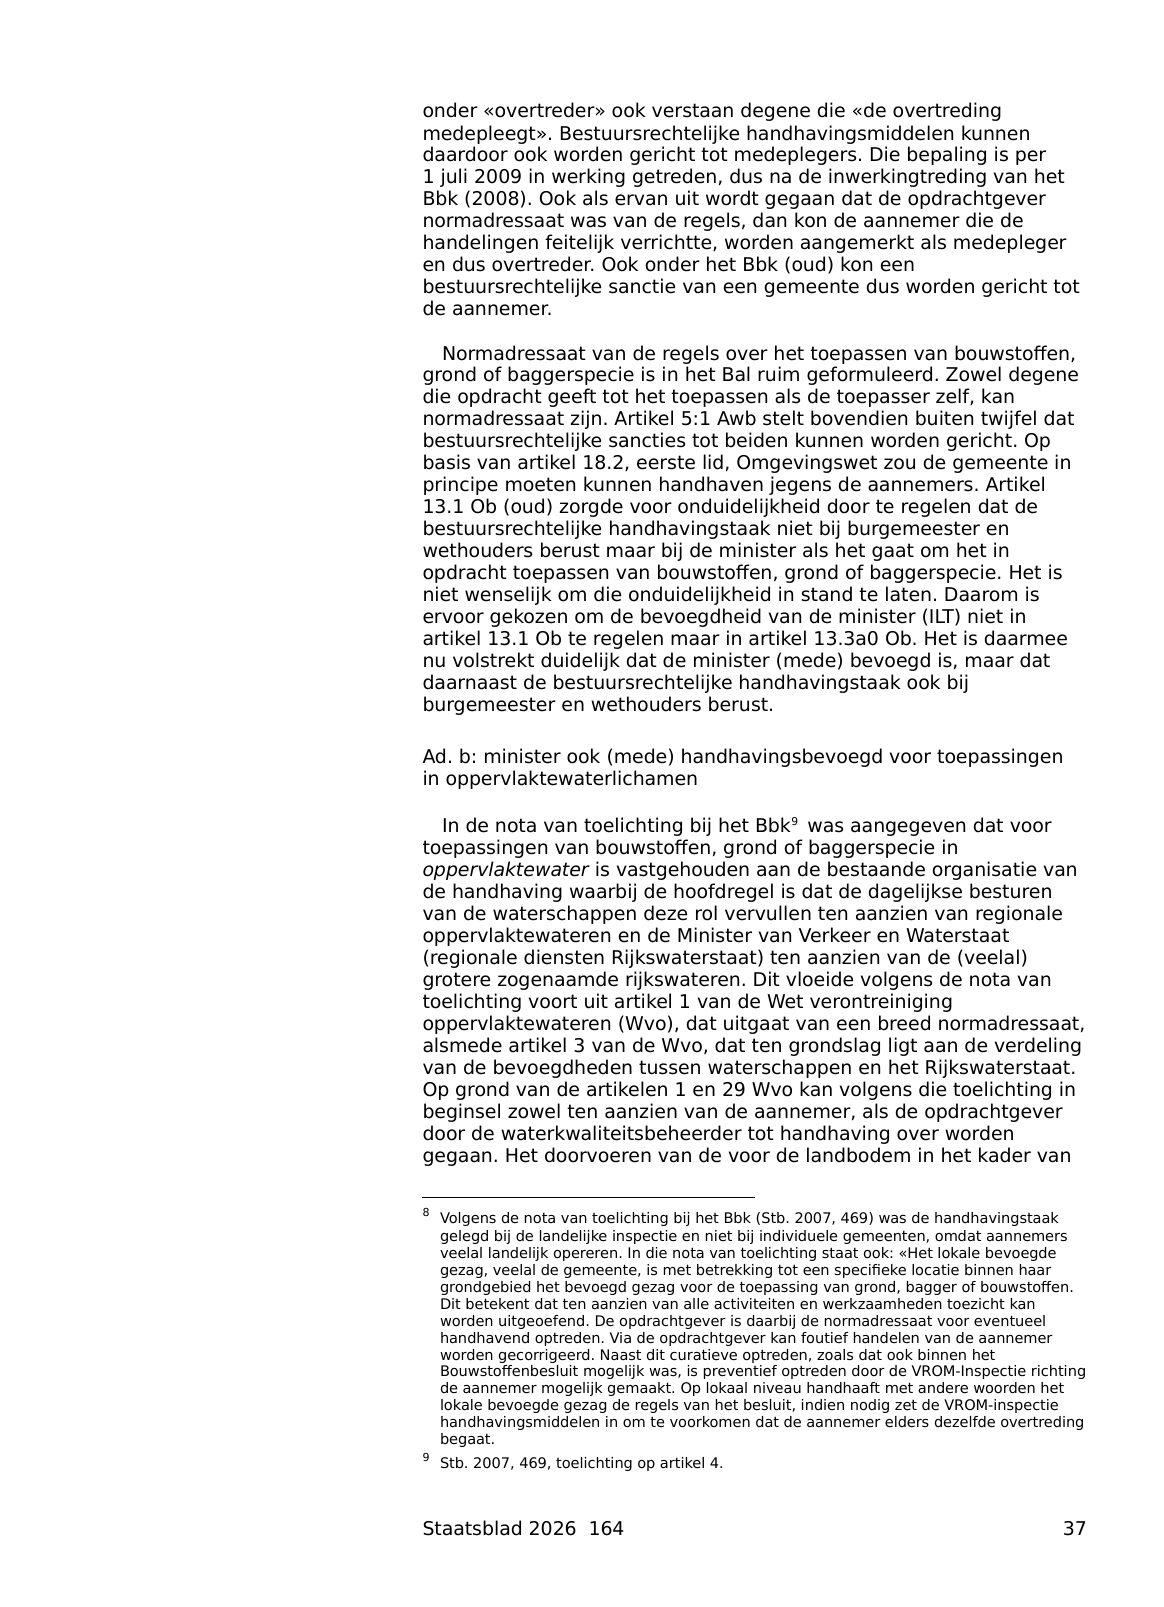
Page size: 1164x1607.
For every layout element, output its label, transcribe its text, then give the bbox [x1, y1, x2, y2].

text Volgens de nota van toelichting bij het Bbk (Stb. 2007, 469) was de handhavingstaak gelegd bij de landelijke inspectie en niet bij individuele gemeenten, omdat aannemers veelal landelijk opereren. In die nota van toelichting staat ook: «Het lokale bevoegde gezag, veelal de gemeente, is met betrekking tot een specifieke locatie binnen haar grondgebied het bevoegd gezag voor de toepassing van grond, bagger of bouwstoffen. Dit betekent dat ten aanzien van alle activiteiten en werkzaamheden toezicht kan worden uitgeoefend. De opdrachtgever is daarbij de normadressaat voor eventueel handhavend optreden. Via de opdrachtgever kan foutief handelen van de aannemer worden gecorrigeerd. Naast dit curatieve optreden, zoals dat ook binnen het Bouwstoffenbesluit mogelijk was, is preventief optreden door de VROM-Inspectie richting de aannemer mogelijk gemaakt. Op lokaal niveau handhaaft met andere woorden het lokale bevoegde gezag de regels van het besluit, indien nodig zet de VROM-inspectie handhavingsmiddelen in om te voorkomen dat de aannemer elders dezelfde overtreding begaat. [422, 1206, 1087, 1448]
text In de nota van toelichting bij het Bbk was aangegeven dat voor toepassingen van bouwstoffen, grond of baggerspecie in oppervlaktewater is vastgehouden aan de bestaande organisatie van de handhaving waarbij de hoofdregel is dat de dagelijkse besturen van de waterschappen deze rol vervullen ten aanzien van regionale oppervlaktewateren en de Minister van Verkeer en Waterstaat (regionale diensten Rijkswaterstaat) ten aanzien van de (veelal) grotere zogenaamde rijkswateren. Dit vloeide volgens de nota van toelichting voort uit artikel 1 van de Wet verontreiniging oppervlaktewateren (Wvo), dat uitgaat van een breed normadressaat, alsmede artikel 3 van de Wvo, dat ten grondslag ligt aan de verdeling van de bevoegdheden tussen waterschappen en het Rijkswaterstaat. Op grond van de artikelen 1 en 29 Wvo kan volgens die toelichting in beginsel zowel ten aanzien van de aannemer, als de opdrachtgever door de waterkwaliteitsbeheerder tot handhaving over worden gegaan. Het doorvoeren van de voor de landbodem in het kader van [422, 815, 1087, 1167]
text onder «overtreder» ook verstaan degene die «de overtreding medepleegt». Bestuursrechtelijke handhavingsmiddelen kunnen daardoor ook worden gericht tot medeplegers. Die bepaling is per 1 juli 2009 in werking getreden, dus na de inwerkingtreding van het Bbk (2008). Ook als ervan uit wordt gegaan dat de opdrachtgever normadressaat was van de regels, dan kon de aannemer die de handelingen feitelijk verrichtte, worden aangemerkt als medepleger en dus overtreder. Ook onder het Bbk (oud) kon een bestuursrechtelijke sanctie van een gemeente dus worden gericht tot de aannemer. [422, 100, 1087, 320]
text Stb. 2007, 469, toelichting op artikel 4. [422, 1451, 1087, 1473]
text Normadressaat van de regels over het toepassen van bouwstoffen, grond of baggerspecie is in het Bal ruim geformuleerd. Zowel degene die opdracht geeft tot het toepassen als de toepasser zelf, kan normadressaat zijn. Artikel 5:1 Awb stelt bovendien buiten twijfel dat bestuursrechtelijke sancties tot beiden kunnen worden gericht. Op basis van artikel 18.2, eerste lid, Omgevingswet zou de gemeente in principe moeten kunnen handhaven jegens de aannemers. Artikel 13.1 Ob (oud) zorgde voor onduidelijkheid door te regelen dat de bestuursrechtelijke handhavingstaak niet bij burgemeester en wethouders berust maar bij de minister als het gaat om het in opdracht toepassen van bouwstoffen, grond of baggerspecie. Het is niet wenselijk om die onduidelijkheid in stand te laten. Daarom is ervoor gekozen om de bevoegdheid van de minister (ILT) niet in artikel 13.1 Ob te regelen maar in artikel 13.3a0 Ob. Het is daarmee nu volstrekt duidelijk dat de minister (mede) bevoegd is, maar dat daarnaast de bestuursrechtelijke handhavingstaak ook bij burgemeester en wethouders berust. [422, 342, 1087, 716]
subtitle Ad. b: minister ook (mede) handhavingsbevoegd voor toepassingen in oppervlaktewaterlichamen [422, 746, 1087, 790]
